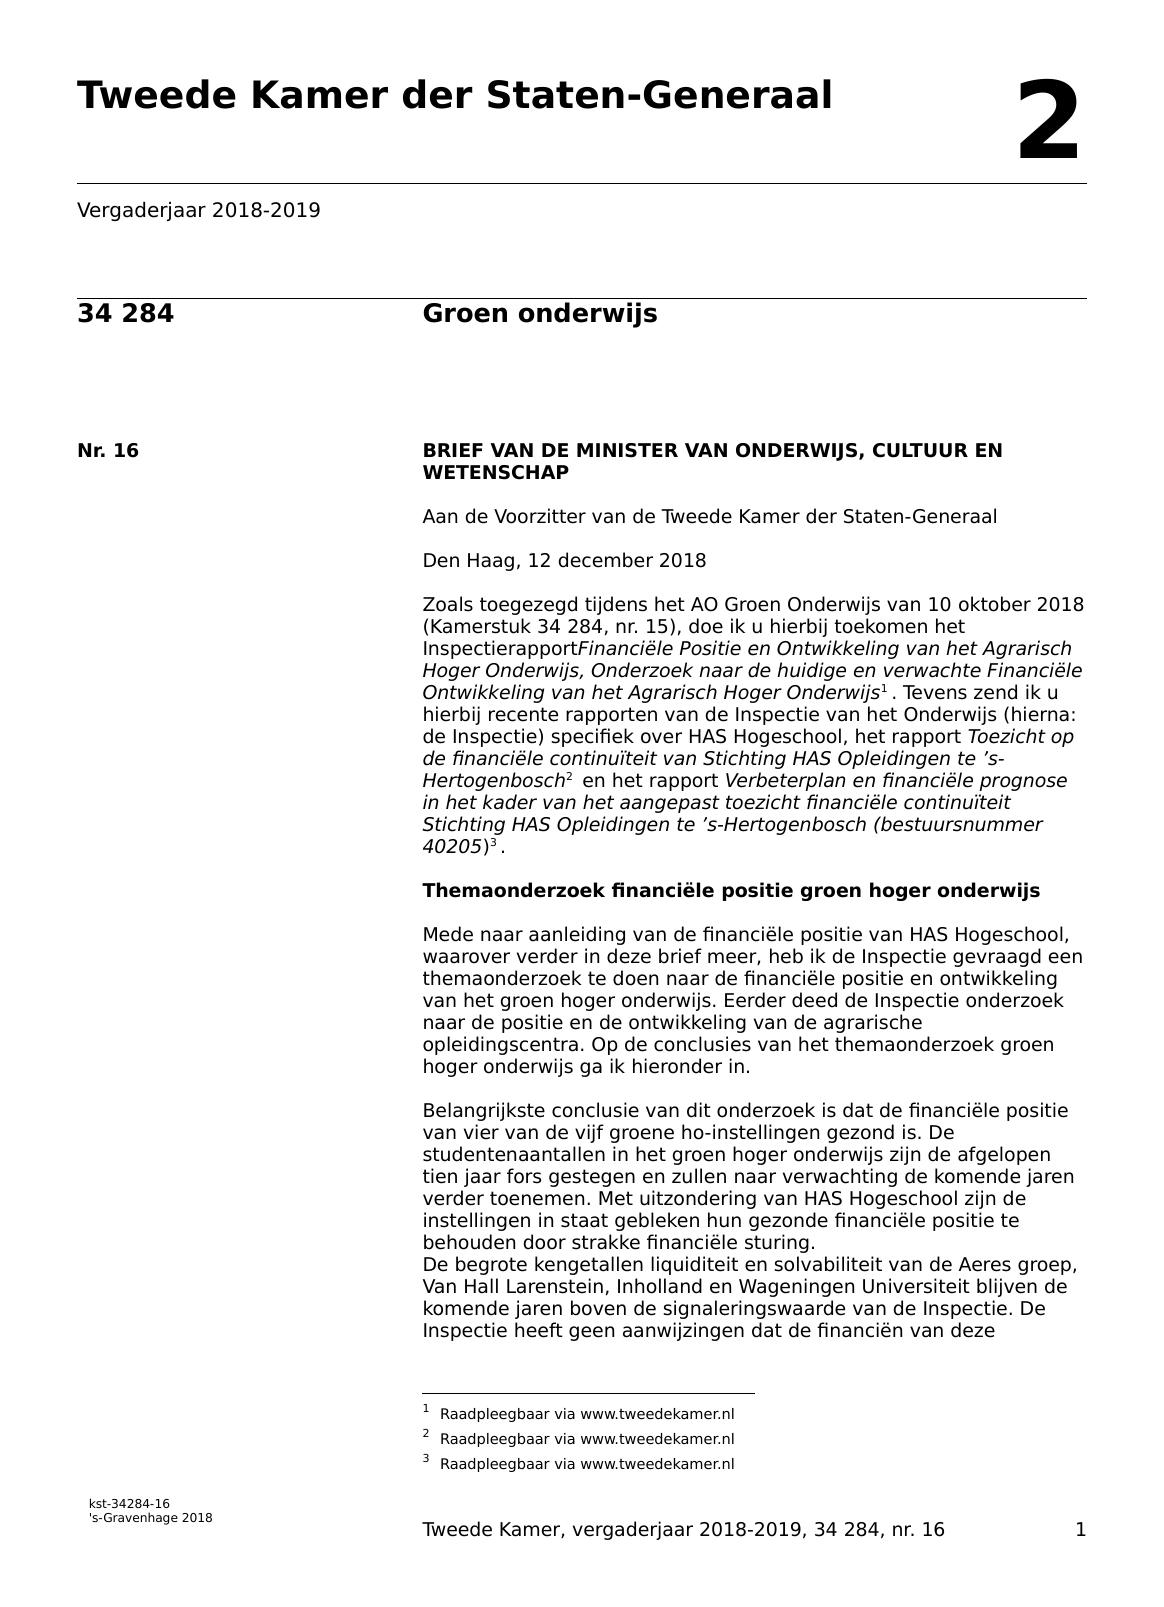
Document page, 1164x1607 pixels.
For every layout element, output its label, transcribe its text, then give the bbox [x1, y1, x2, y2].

text Aan de Voorzitter van de Tweede Kamer der Staten-Generaal [422, 506, 1087, 528]
table_header 2 [886, 59, 1087, 183]
text Zoals toegezegd tijdens het AO Groen Onderwijs van 10 oktober 2018 (Kamerstuk 34 284, nr. 15), doe ik u hierbij toekomen het InspectierapportFinanciële Positie en Ontwikkeling van het Agrarisch Hoger Onderwijs, Onderzoek naar de huidige en verwachte Financiële Ontwikkeling van het Agrarisch Hoger Onderwijs. Tevens zend ik u hierbij recente rapporten van de Inspectie van het Onderwijs (hierna: de Inspectie) specifiek over HAS Hogeschool, het rapport Toezicht op de financiële continuïteit van Stichting HAS Opleidingen te ’s-Hertogenbosch en het rapport Verbeterplan en financiële prognose in het kader van het aangepast toezicht financiële continuïteit Stichting HAS Opleidingen te ’s-Hertogenbosch (bestuursnummer 40205). [422, 594, 1087, 858]
table_header Tweede Kamer der Staten-Generaal [77, 59, 886, 183]
text Raadpleegbaar via www.tweedekamer.nl [422, 1427, 1087, 1449]
subtitle Nr. 16 BRIEF VAN DE MINISTER VAN ONDERWIJS, CULTUUR EN WETENSCHAP [77, 440, 1087, 484]
text kst-34284-16 [88, 1497, 323, 1511]
text Belangrijkste conclusie van dit onderzoek is dat de financiële positie van vier van de vijf groene ho-instellingen gezond is. De studentenaantallen in het groen hoger onderwijs zijn de afgelopen tien jaar fors gestegen en zullen naar verwachting de komende jaren verder toenemen. Met uitzondering van HAS Hogeschool zijn de instellingen in staat gebleken hun gezonde financiële positie te behouden door strakke financiële sturing. [422, 1100, 1087, 1254]
text Den Haag, 12 december 2018 [422, 550, 1087, 572]
text Mede naar aanleiding van de financiële positie van HAS Hogeschool, waarover verder in deze brief meer, heb ik de Inspectie gevraagd een themaonderzoek te doen naar de financiële positie en ontwikkeling van het groen hoger onderwijs. Eerder deed de Inspectie onderzoek naar de positie en de ontwikkeling van de agrarische opleidingscentra. Op de conclusies van het themaonderzoek groen hoger onderwijs ga ik hieronder in. [422, 924, 1087, 1078]
text 's-Gravenhage 2018 [88, 1511, 323, 1525]
text Raadpleegbaar via www.tweedekamer.nl [422, 1402, 1087, 1424]
subtitle Themaonderzoek financiële positie groen hoger onderwijs [422, 880, 1087, 902]
table_cell Vergaderjaar 2018-2019 [77, 184, 1087, 298]
text Raadpleegbaar via www.tweedekamer.nl [422, 1452, 1087, 1474]
text De begrote kengetallen liquiditeit en solvabiliteit van de Aeres groep, Van Hall Larenstein, Inholland en Wageningen Universiteit blijven de komende jaren boven de signaleringswaarde van de Inspectie. De Inspectie heeft geen aanwijzingen dat de financiën van deze [422, 1254, 1087, 1342]
subtitle 34 284 Groen onderwijs [77, 299, 1087, 329]
